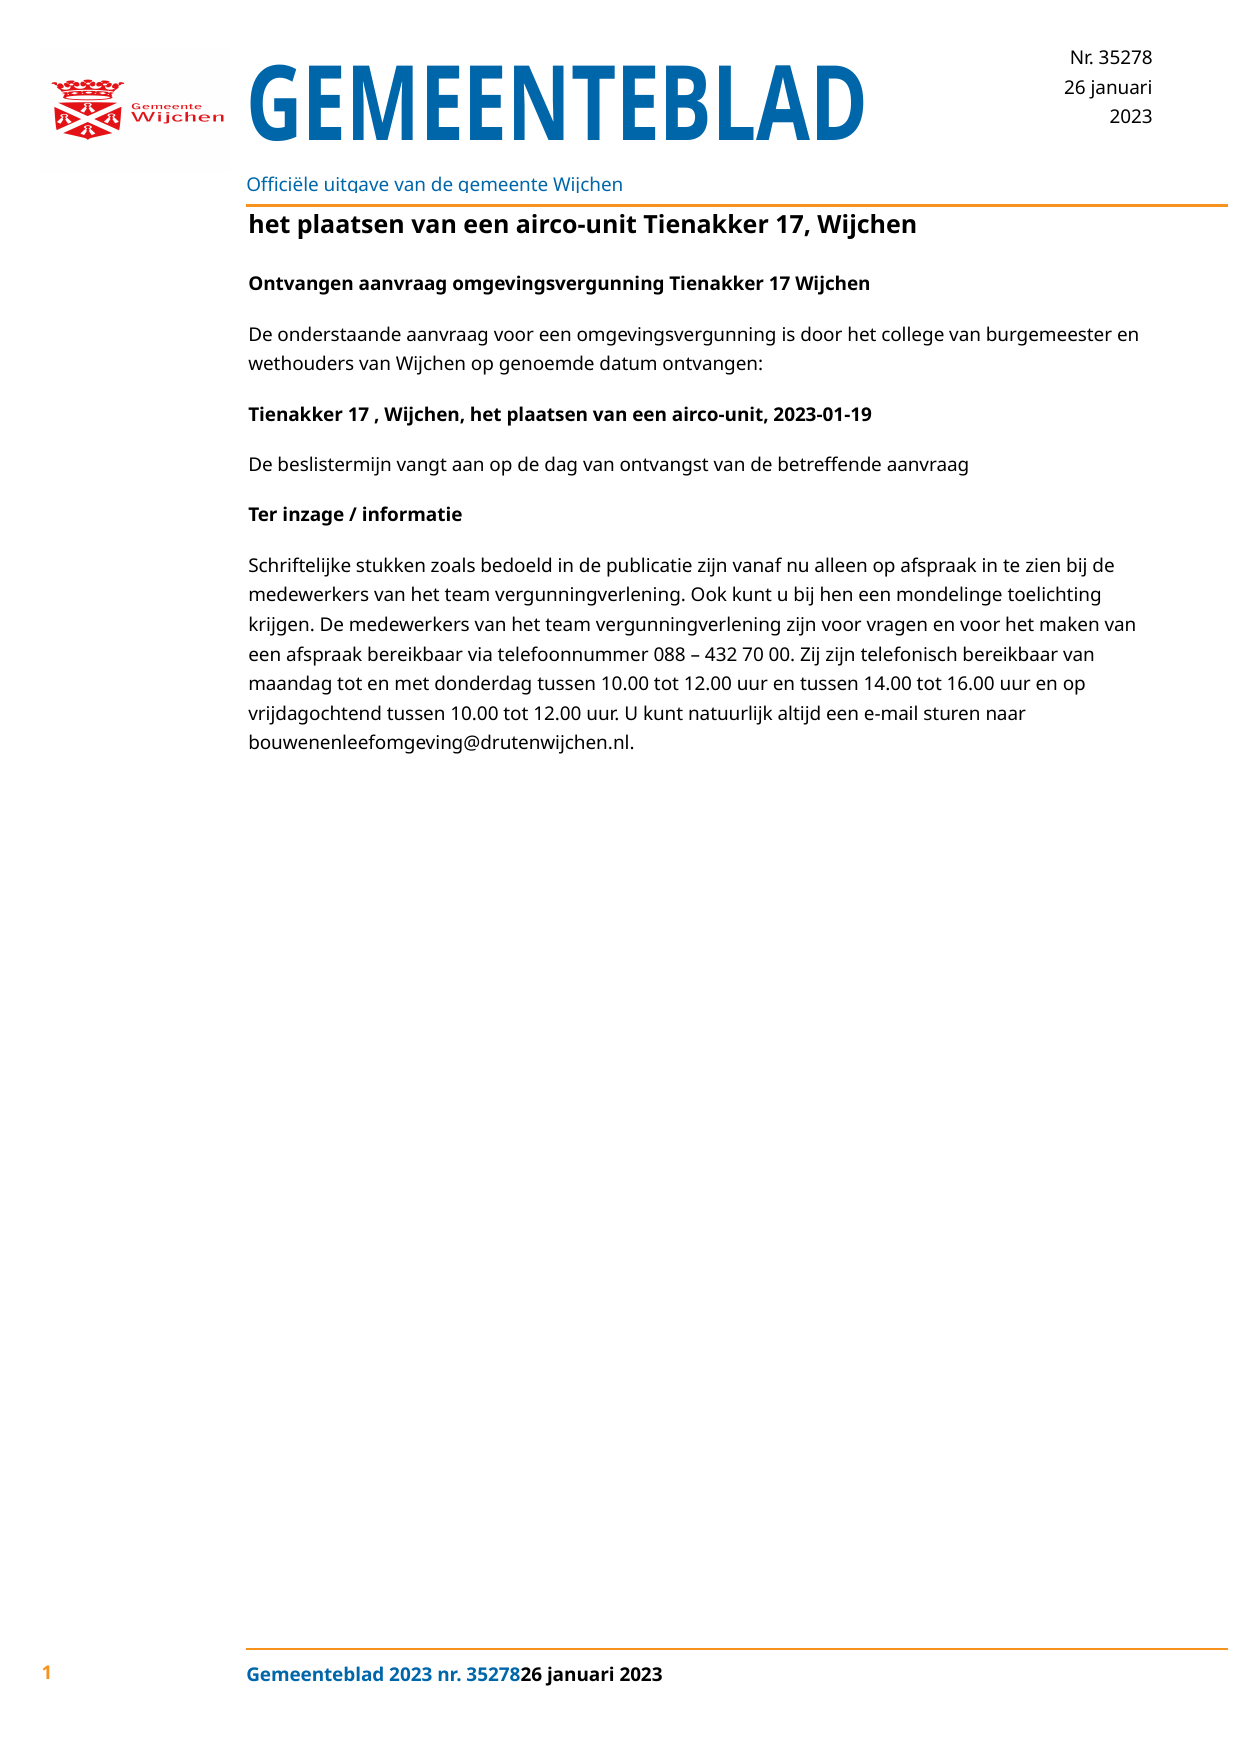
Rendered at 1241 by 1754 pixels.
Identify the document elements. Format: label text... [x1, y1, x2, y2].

text De beslistermijn vangt aan op de dag van ontvangst van de betreffende aanvraag [248, 451, 1152, 477]
text Ontvangen aanvraag omgevingsvergunning Tienakker 17 Wijchen [248, 270, 1152, 296]
picture [41, 47, 231, 172]
text De onderstaande aanvraag voor een omgevingsvergunning is door het college van burgemeester en wethouders van Wijchen op genoemde datum ontvangen: [248, 321, 1152, 376]
text Schriftelijke stukken zoals bedoeld in de publicatie zijn vanaf nu alleen op afspraak in te zien bij de medewerkers van het team vergunningverlening. Ook kunt u bij hen een mondelinge toelichting krijgen. De medewerkers van het team vergunningverlening zijn voor vragen en voor het maken van een afspraak bereikbaar via telefoonnummer 088 – 432 70 00. Zij zijn telefonisch bereikbaar van maandag tot en met donderdag tussen 10.00 tot 12.00 uur en tussen 14.00 tot 16.00 uur en op vrijdagochtend tussen 10.00 tot 12.00 uur. U kunt natuurlijk altijd een e-mail sturen naar bouwenenleefomgeving@drutenwijchen.nl. [248, 552, 1152, 755]
text het plaatsen van een airco-unit Tienakker 17, Wijchen [248, 207, 1152, 241]
text Tienakker 17 , Wijchen, het plaatsen van een airco-unit, 2023-01-19 [248, 401, 1152, 426]
text Ter inzage / informatie [248, 502, 1152, 527]
